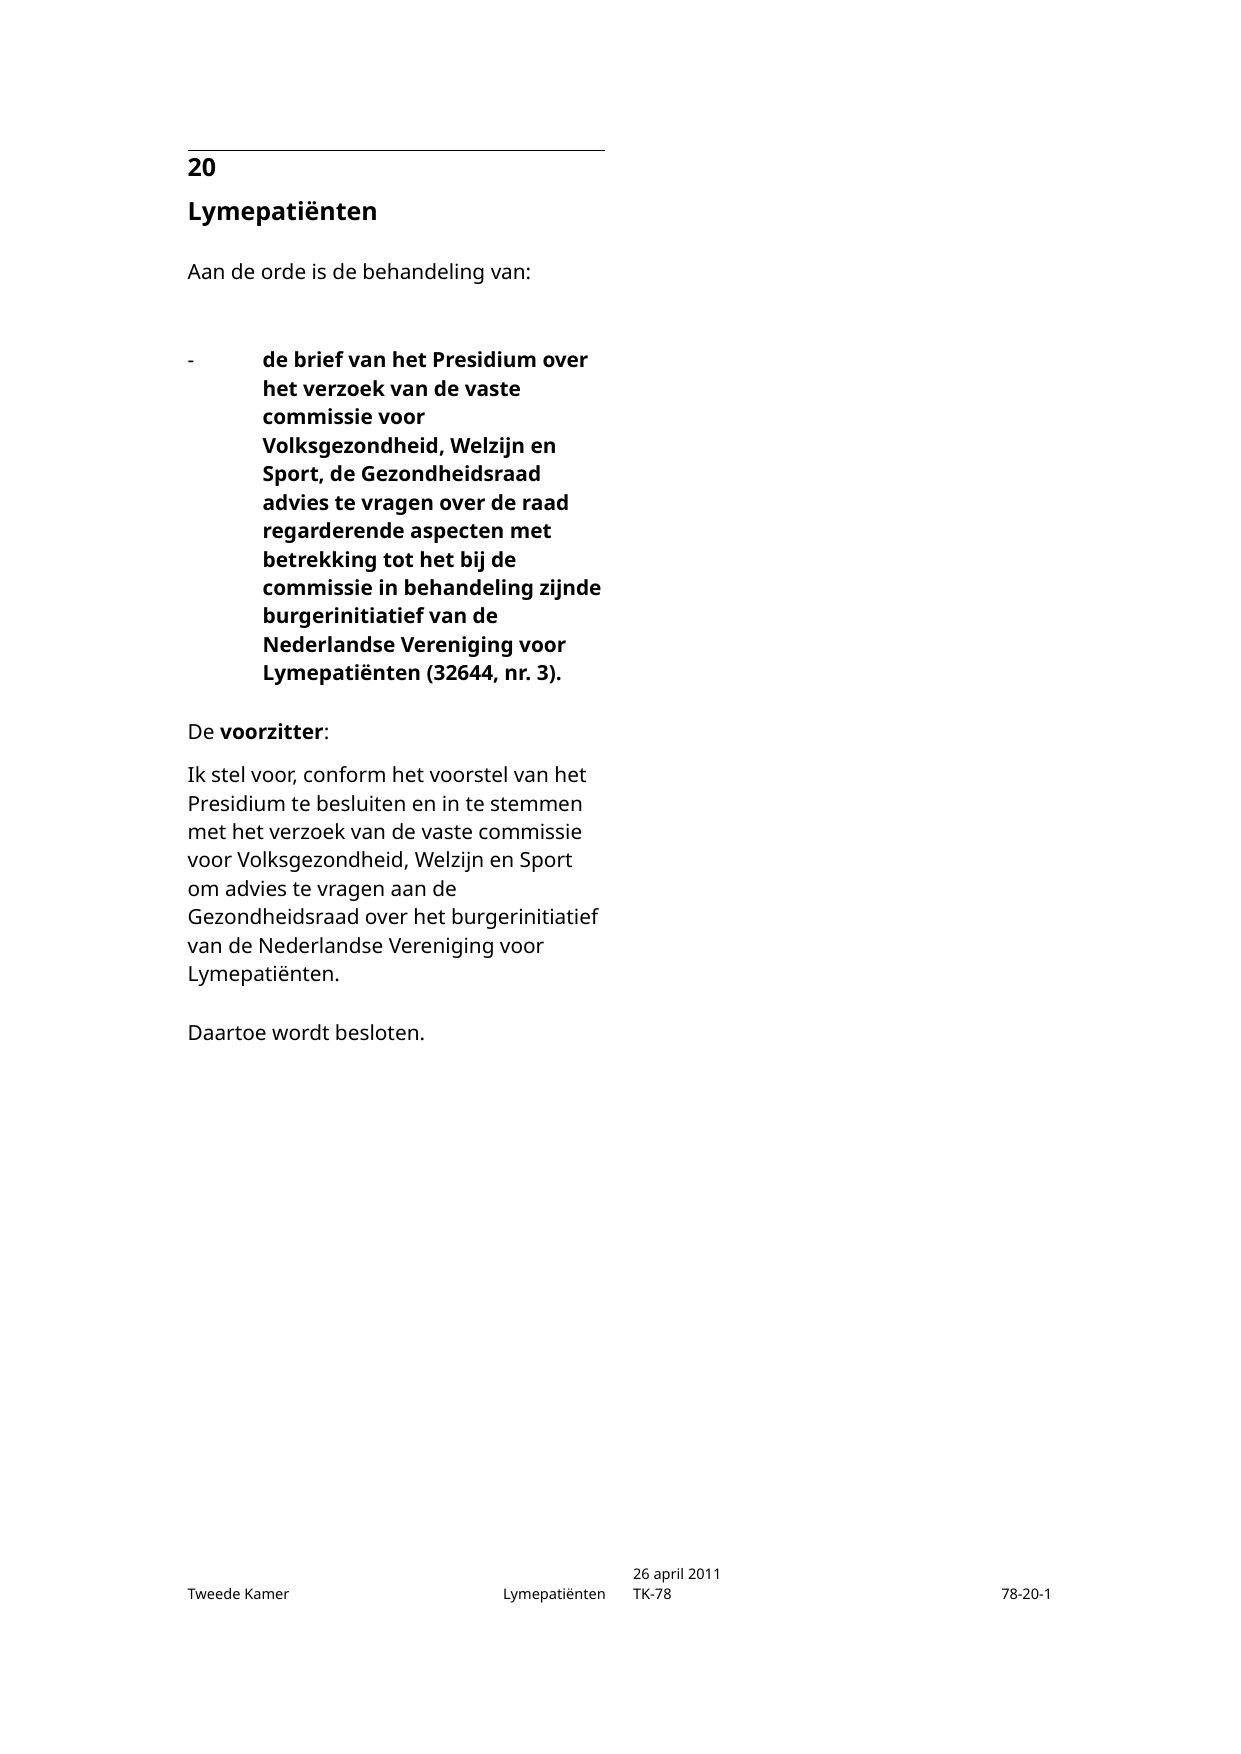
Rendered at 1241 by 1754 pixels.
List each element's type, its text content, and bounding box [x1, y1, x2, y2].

text De voorzitter: [187, 717, 605, 745]
text 20 [187, 151, 605, 184]
text Daartoe wordt besloten. [187, 1018, 605, 1046]
text Ik stel voor, conform het voorstel van het Presidium te besluiten en in te stemmen met het verzoek van de vaste commissie voor Volksgezondheid, Welzijn en Sport om advies te vragen aan de Gezondheidsraad over het burgerinitiatief van de Nederlandse Vereniging voor Lymepatiënten. [187, 760, 605, 988]
text Lymepatiënten [187, 193, 605, 227]
text Aan de orde is de behandeling van: [187, 257, 605, 286]
list de brief van het Presidium over het verzoek van de vaste commissie voor Volksgezondheid, Welzijn en Sport, de Gezondheidsraad advies te vragen over de raad regarderende aspecten met betrekking tot het bij de commissie in behandeling zijnde burgerinitiatief van de Nederlandse Vereniging voor Lymepatiënten (32644, nr. 3). [187, 346, 605, 687]
